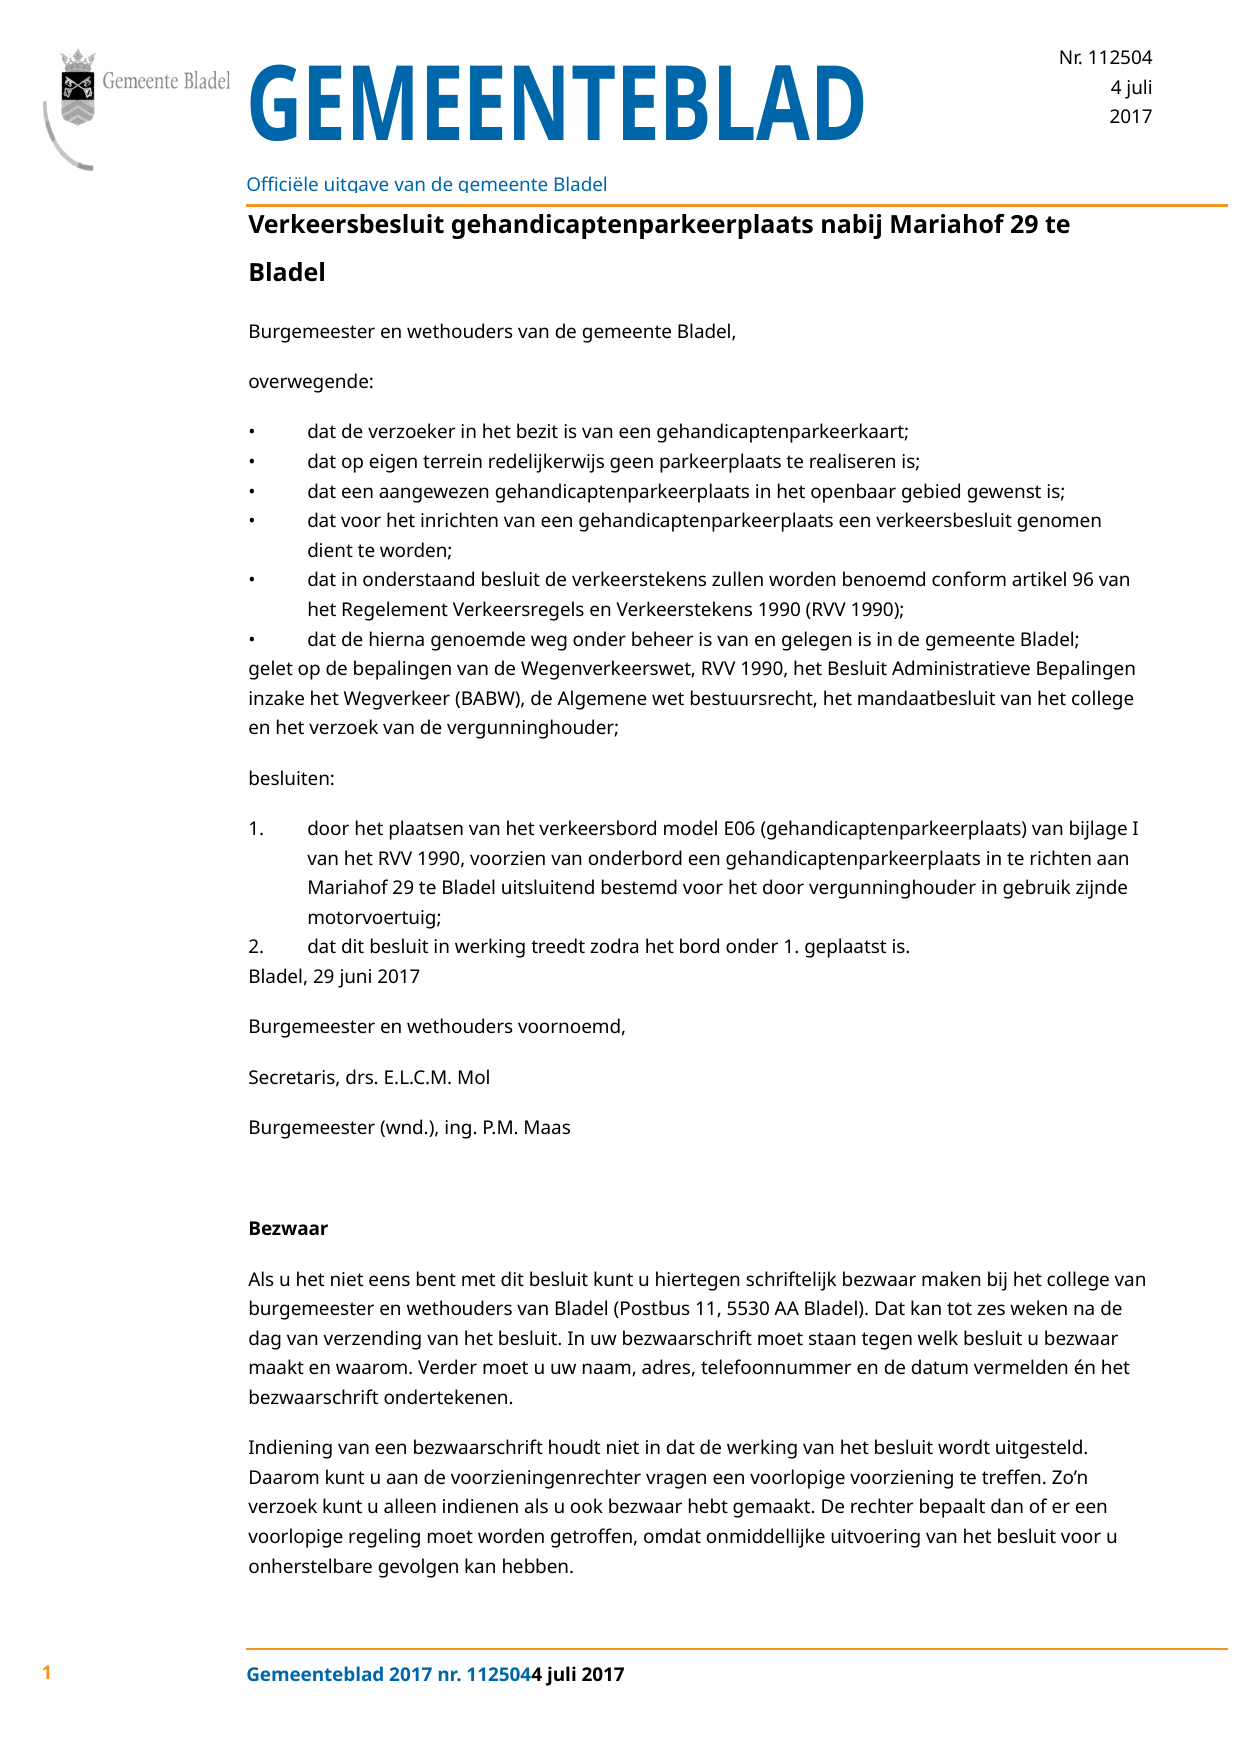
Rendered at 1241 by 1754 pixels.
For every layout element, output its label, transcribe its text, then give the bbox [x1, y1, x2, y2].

text Bladel, 29 juni 2017 [248, 963, 1152, 989]
text Bezwaar [248, 1215, 1152, 1241]
picture [41, 47, 231, 172]
text besluiten: [248, 765, 1152, 791]
text overwegende: [248, 368, 1152, 394]
text Secretaris, drs. E.L.C.M. Mol [248, 1064, 1152, 1090]
text Burgemeester en wethouders voornoemd, [248, 1014, 1152, 1039]
list dat voor het inrichten van een gehandicaptenparkeerplaats een verkeersbesluit genomen dient te worden; [248, 507, 1152, 563]
list dat dit besluit in werking treedt zodra het bord onder 1. geplaatst is. [248, 934, 1152, 959]
list dat de hierna genoemde weg onder beheer is van en gelegen is in de gemeente Bladel; [248, 626, 1152, 652]
list dat op eigen terrein redelijkerwijs geen parkeerplaats te realiseren is; [248, 448, 1152, 474]
list dat een aangewezen gehandicaptenparkeerplaats in het openbaar gebied gewenst is; [248, 478, 1152, 504]
text Indiening van een bezwaarschrift houdt niet in dat de werking van het besluit wordt uitgesteld. Daarom kunt u aan de voorzieningenrechter vragen een voorlopige voorziening te treffen. Zo’n verzoek kunt u alleen indienen als u ook bezwaar hebt gemaakt. De rechter bepaalt dan of er een voorlopige regeling moet worden getroffen, omdat onmiddellijke uitvoering van het besluit voor u onherstelbare gevolgen kan hebben. [248, 1434, 1152, 1579]
text gelet op de bepalingen van de Wegenverkeerswet, RVV 1990, het Besluit Administratieve Bepalingen inzake het Wegverkeer (BABW), de Algemene wet bestuursrecht, het mandaatbesluit van het college en het verzoek van de vergunninghouder; [248, 655, 1152, 740]
text Burgemeester (wnd.), ing. P.M. Maas [248, 1114, 1152, 1140]
text Burgemeester en wethouders van de gemeente Bladel, [248, 318, 1152, 344]
list door het plaatsen van het verkeersbord model E06 (gehandicaptenparkeerplaats) van bijlage I van het RVV 1990, voorzien van onderbord een gehandicaptenparkeerplaats in te richten aan Mariahof 29 te Bladel uitsluitend bestemd voor het door vergunninghouder in gebruik zijnde motorvoertuig; [248, 815, 1152, 930]
list dat in onderstaand besluit de verkeerstekens zullen worden benoemd conform artikel 96 van het Regelement Verkeersregels en Verkeerstekens 1990 (RVV 1990); [248, 567, 1152, 622]
text Verkeersbesluit gehandicaptenparkeerplaats nabij Mariahof 29 te Bladel [248, 207, 1152, 288]
list dat de verzoeker in het bezit is van een gehandicaptenparkeerkaart; [248, 419, 1152, 444]
text Als u het niet eens bent met dit besluit kunt u hiertegen schriftelijk bezwaar maken bij het college van burgemeester en wethouders van Bladel (Postbus 11, 5530 AA Bladel). Dat kan tot zes weken na de dag van verzending van het besluit. In uw bezwaarschrift moet staan tegen welk besluit u bezwaar maakt en waarom. Verder moet u uw naam, adres, telefoonnummer en de datum vermelden én het bezwaarschrift ondertekenen. [248, 1266, 1152, 1410]
